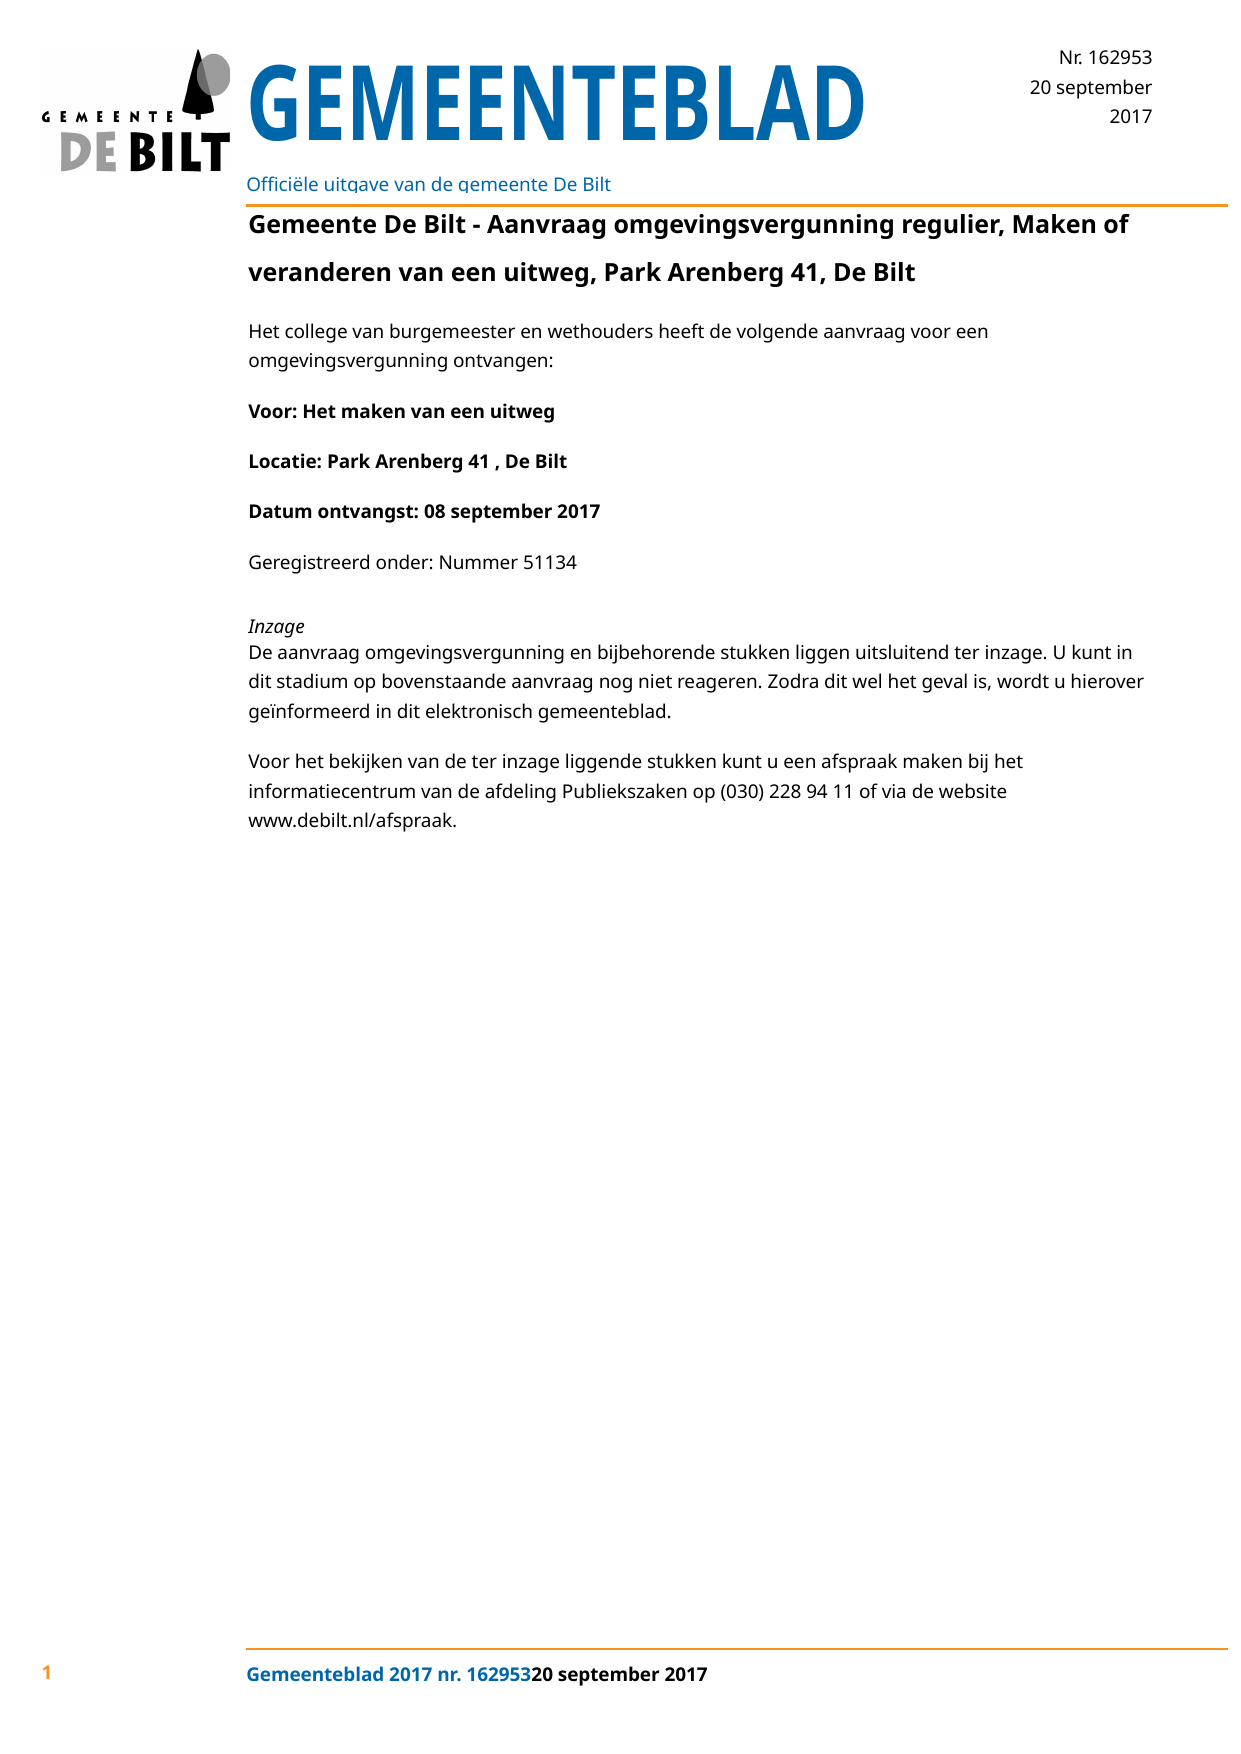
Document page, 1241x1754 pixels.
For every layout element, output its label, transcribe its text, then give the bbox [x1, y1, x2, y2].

text Voor het bekijken van de ter inzage liggende stukken kunt u een afspraak maken bij het informatiecentrum van de afdeling Publiekszaken op (030) 228 94 11 of via de website www.debilt.nl/afspraak. [248, 748, 1152, 833]
text De aanvraag omgevingsvergunning en bijbehorende stukken liggen uitsluitend ter inzage. U kunt in dit stadium op bovenstaande aanvraag nog niet reageren. Zodra dit wel het geval is, wordt u hierover geïnformeerd in dit elektronisch gemeenteblad. [248, 639, 1152, 724]
text Gemeente De Bilt - Aanvraag omgevingsvergunning regulier, Maken of veranderen van een uitweg, Park Arenberg 41, De Bilt [248, 207, 1152, 288]
text Geregistreerd onder: Nummer 51134 [248, 549, 1152, 575]
text Datum ontvangst: 08 september 2017 [248, 499, 1152, 524]
text Inzage [248, 613, 1152, 639]
text Het college van burgemeester en wethouders heeft de volgende aanvraag voor een omgevingsvergunning ontvangen: [248, 318, 1152, 373]
picture [41, 47, 231, 172]
text Voor: Het maken van een uitweg [248, 398, 1152, 424]
text Locatie: Park Arenberg 41 , De Bilt [248, 448, 1152, 474]
